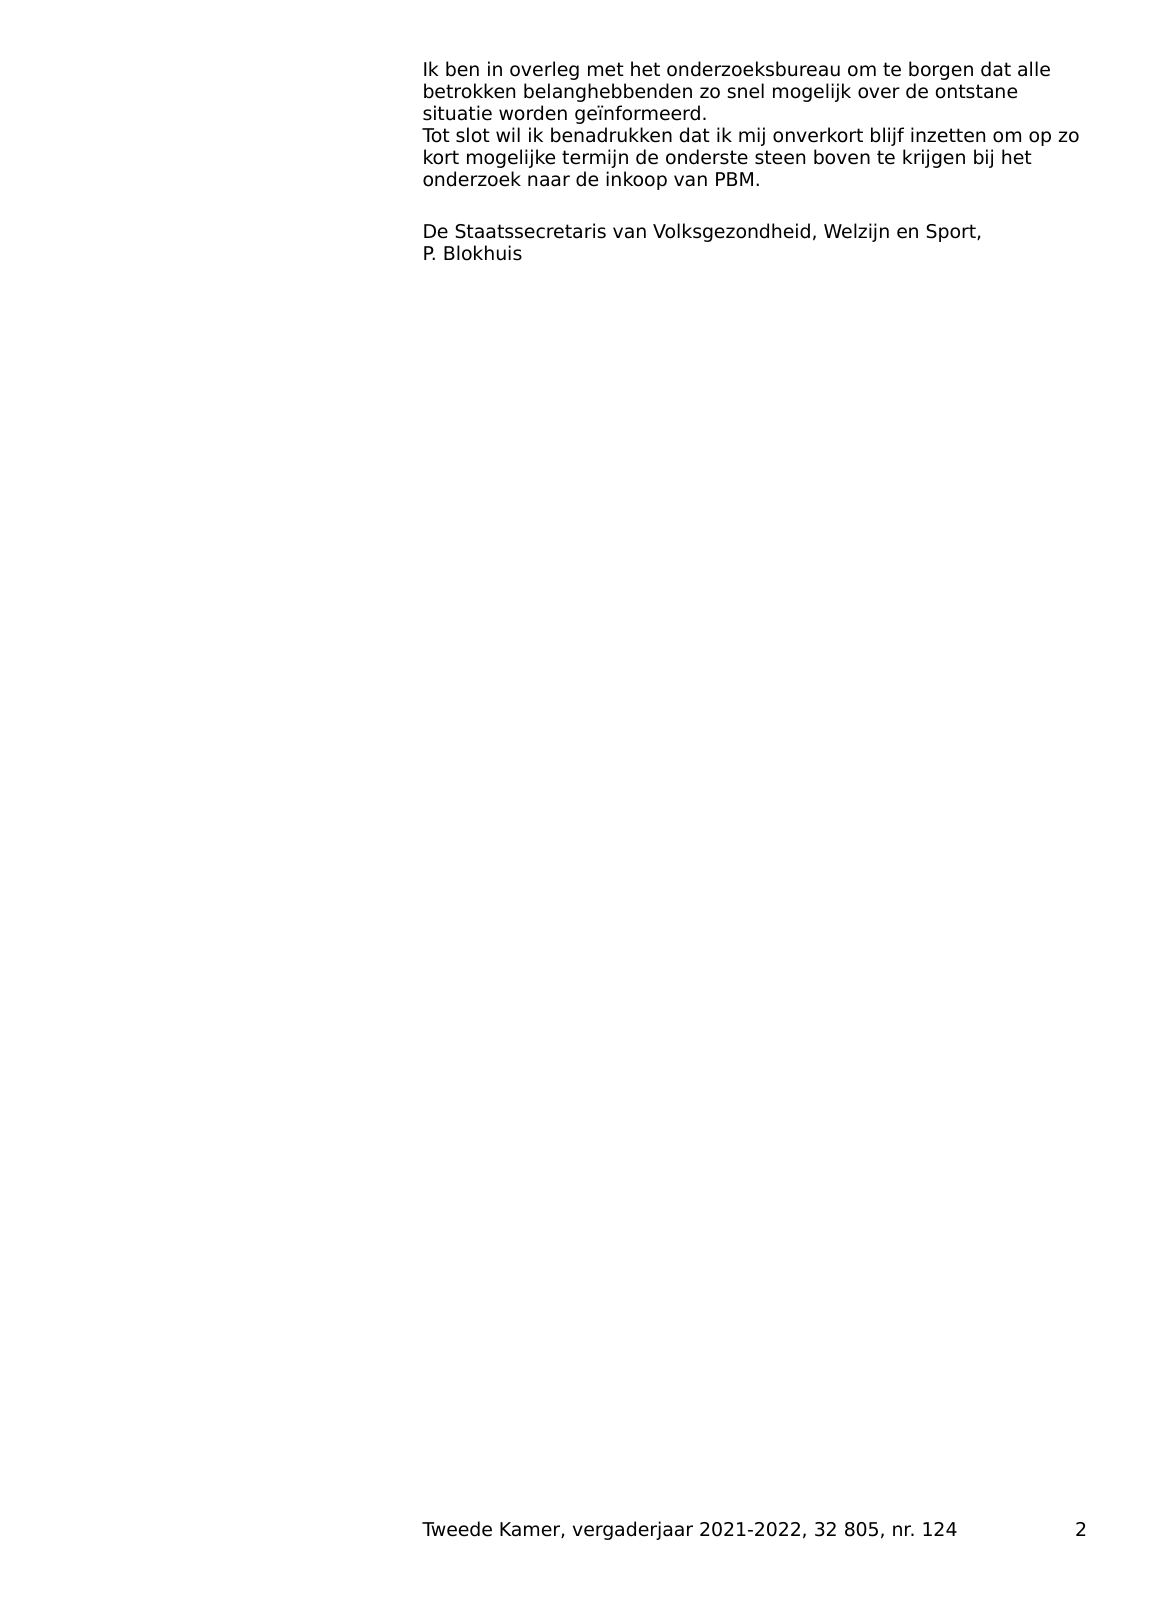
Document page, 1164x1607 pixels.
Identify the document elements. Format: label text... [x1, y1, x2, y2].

text Ik ben in overleg met het onderzoeksbureau om te borgen dat alle betrokken belanghebbenden zo snel mogelijk over de ontstane situatie worden geïnformeerd. [422, 59, 1087, 125]
text De Staatssecretaris van Volksgezondheid, Welzijn en Sport, P. Blokhuis [422, 221, 1087, 265]
text Tot slot wil ik benadrukken dat ik mij onverkort blijf inzetten om op zo kort mogelijke termijn de onderste steen boven te krijgen bij het onderzoek naar de inkoop van PBM. [422, 125, 1087, 191]
